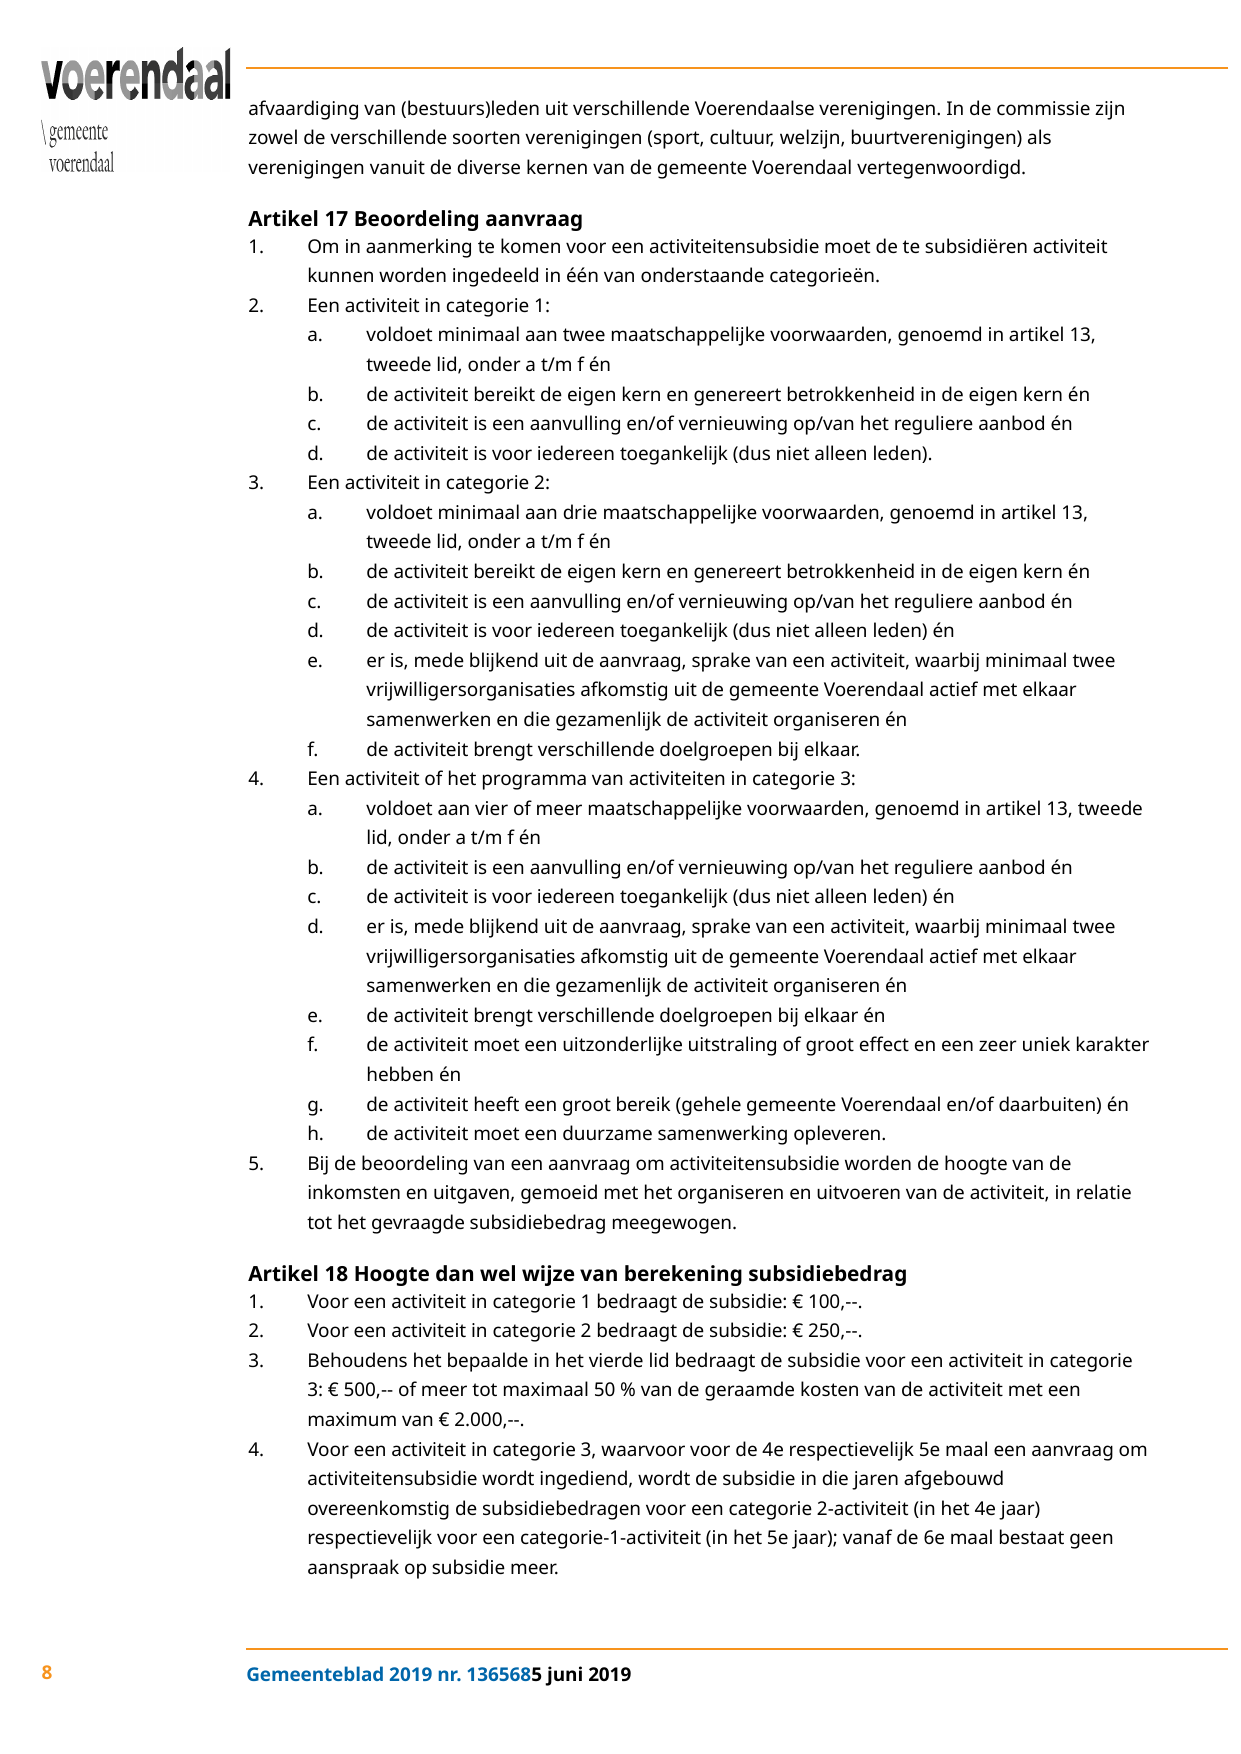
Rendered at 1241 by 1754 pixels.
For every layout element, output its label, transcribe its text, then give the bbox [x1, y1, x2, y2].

list Bij de beoordeling van een aanvraag om activiteitensubsidie worden de hoogte van de inkomsten en uitgaven, gemoeid met het organiseren en uitvoeren van de activiteit, in relatie tot het gevraagde subsidiebedrag meegewogen. [248, 1150, 1152, 1235]
list Een activiteit in categorie 2: [248, 469, 1152, 495]
list voldoet minimaal aan twee maatschappelijke voorwaarden, genoemd in artikel 13, tweede lid, onder a t/m f én [307, 322, 1152, 377]
list de activiteit bereikt de eigen kern en genereert betrokkenheid in de eigen kern én [307, 381, 1152, 406]
text Artikel 17 Beoordeling aanvraag [248, 204, 1152, 233]
list Een activiteit of het programma van activiteiten in categorie 3: [248, 765, 1152, 791]
text afvaardiging van (bestuurs)leden uit verschillende Voerendaalse verenigingen. In de commissie zijn zowel de verschillende soorten verenigingen (sport, cultuur, welzijn, buurtverenigingen) als verenigingen vanuit de diverse kernen van de gemeente Voerendaal vertegenwoordigd. [248, 95, 1152, 180]
list Behoudens het bepaalde in het vierde lid bedraagt de subsidie voor een activiteit in categorie 3: € 500,-- of meer tot maximaal 50 % van de geraamde kosten van de activiteit met een maximum van € 2.000,--. [248, 1347, 1152, 1432]
list de activiteit is een aanvulling en/of vernieuwing op/van het reguliere aanbod én [307, 588, 1152, 613]
list de activiteit moet een duurzame samenwerking opleveren. [307, 1120, 1152, 1146]
list er is, mede blijkend uit de aanvraag, sprake van een activiteit, waarbij minimaal twee vrijwilligersorganisaties afkomstig uit de gemeente Voerendaal actief met elkaar samenwerken en die gezamenlijk de activiteit organiseren én [307, 647, 1152, 732]
list voldoet minimaal aan drie maatschappelijke voorwaarden, genoemd in artikel 13, tweede lid, onder a t/m f én [307, 499, 1152, 554]
picture [41, 47, 231, 172]
list de activiteit is een aanvulling en/of vernieuwing op/van het reguliere aanbod én [307, 410, 1152, 436]
list voldoet aan vier of meer maatschappelijke voorwaarden, genoemd in artikel 13, tweede lid, onder a t/m f én [307, 795, 1152, 850]
list de activiteit heeft een groot bereik (gehele gemeente Voerendaal en/of daarbuiten) én [307, 1091, 1152, 1116]
list de activiteit is voor iedereen toegankelijk (dus niet alleen leden) én [307, 884, 1152, 909]
list Voor een activiteit in categorie 2 bedraagt de subsidie: € 250,--. [248, 1317, 1152, 1343]
list er is, mede blijkend uit de aanvraag, sprake van een activiteit, waarbij minimaal twee vrijwilligersorganisaties afkomstig uit de gemeente Voerendaal actief met elkaar samenwerken en die gezamenlijk de activiteit organiseren én [307, 913, 1152, 998]
text Artikel 18 Hoogte dan wel wijze van berekening subsidiebedrag [248, 1259, 1152, 1288]
list de activiteit brengt verschillende doelgroepen bij elkaar. [307, 736, 1152, 761]
list Om in aanmerking te komen voor een activiteitensubsidie moet de te subsidiëren activiteit kunnen worden ingedeeld in één van onderstaande categorieën. [248, 233, 1152, 288]
list Voor een activiteit in categorie 3, waarvoor voor de 4e respectievelijk 5e maal een aanvraag om activiteitensubsidie wordt ingediend, wordt de subsidie in die jaren afgebouwd overeenkomstig de subsidiebedragen voor een categorie 2-activiteit (in het 4e jaar) respectievelijk voor een categorie-1-activiteit (in het 5e jaar); vanaf de 6e maal bestaat geen aanspraak op subsidie meer. [248, 1436, 1152, 1580]
list Een activiteit in categorie 1: [248, 292, 1152, 318]
list de activiteit is een aanvulling en/of vernieuwing op/van het reguliere aanbod én [307, 854, 1152, 880]
list de activiteit brengt verschillende doelgroepen bij elkaar én [307, 1002, 1152, 1028]
list de activiteit moet een uitzonderlijke uitstraling of groot effect en een zeer uniek karakter hebben én [307, 1032, 1152, 1087]
list de activiteit bereikt de eigen kern en genereert betrokkenheid in de eigen kern én [307, 558, 1152, 584]
list de activiteit is voor iedereen toegankelijk (dus niet alleen leden). [307, 440, 1152, 466]
list Voor een activiteit in categorie 1 bedraagt de subsidie: € 100,--. [248, 1288, 1152, 1314]
list de activiteit is voor iedereen toegankelijk (dus niet alleen leden) én [307, 617, 1152, 643]
